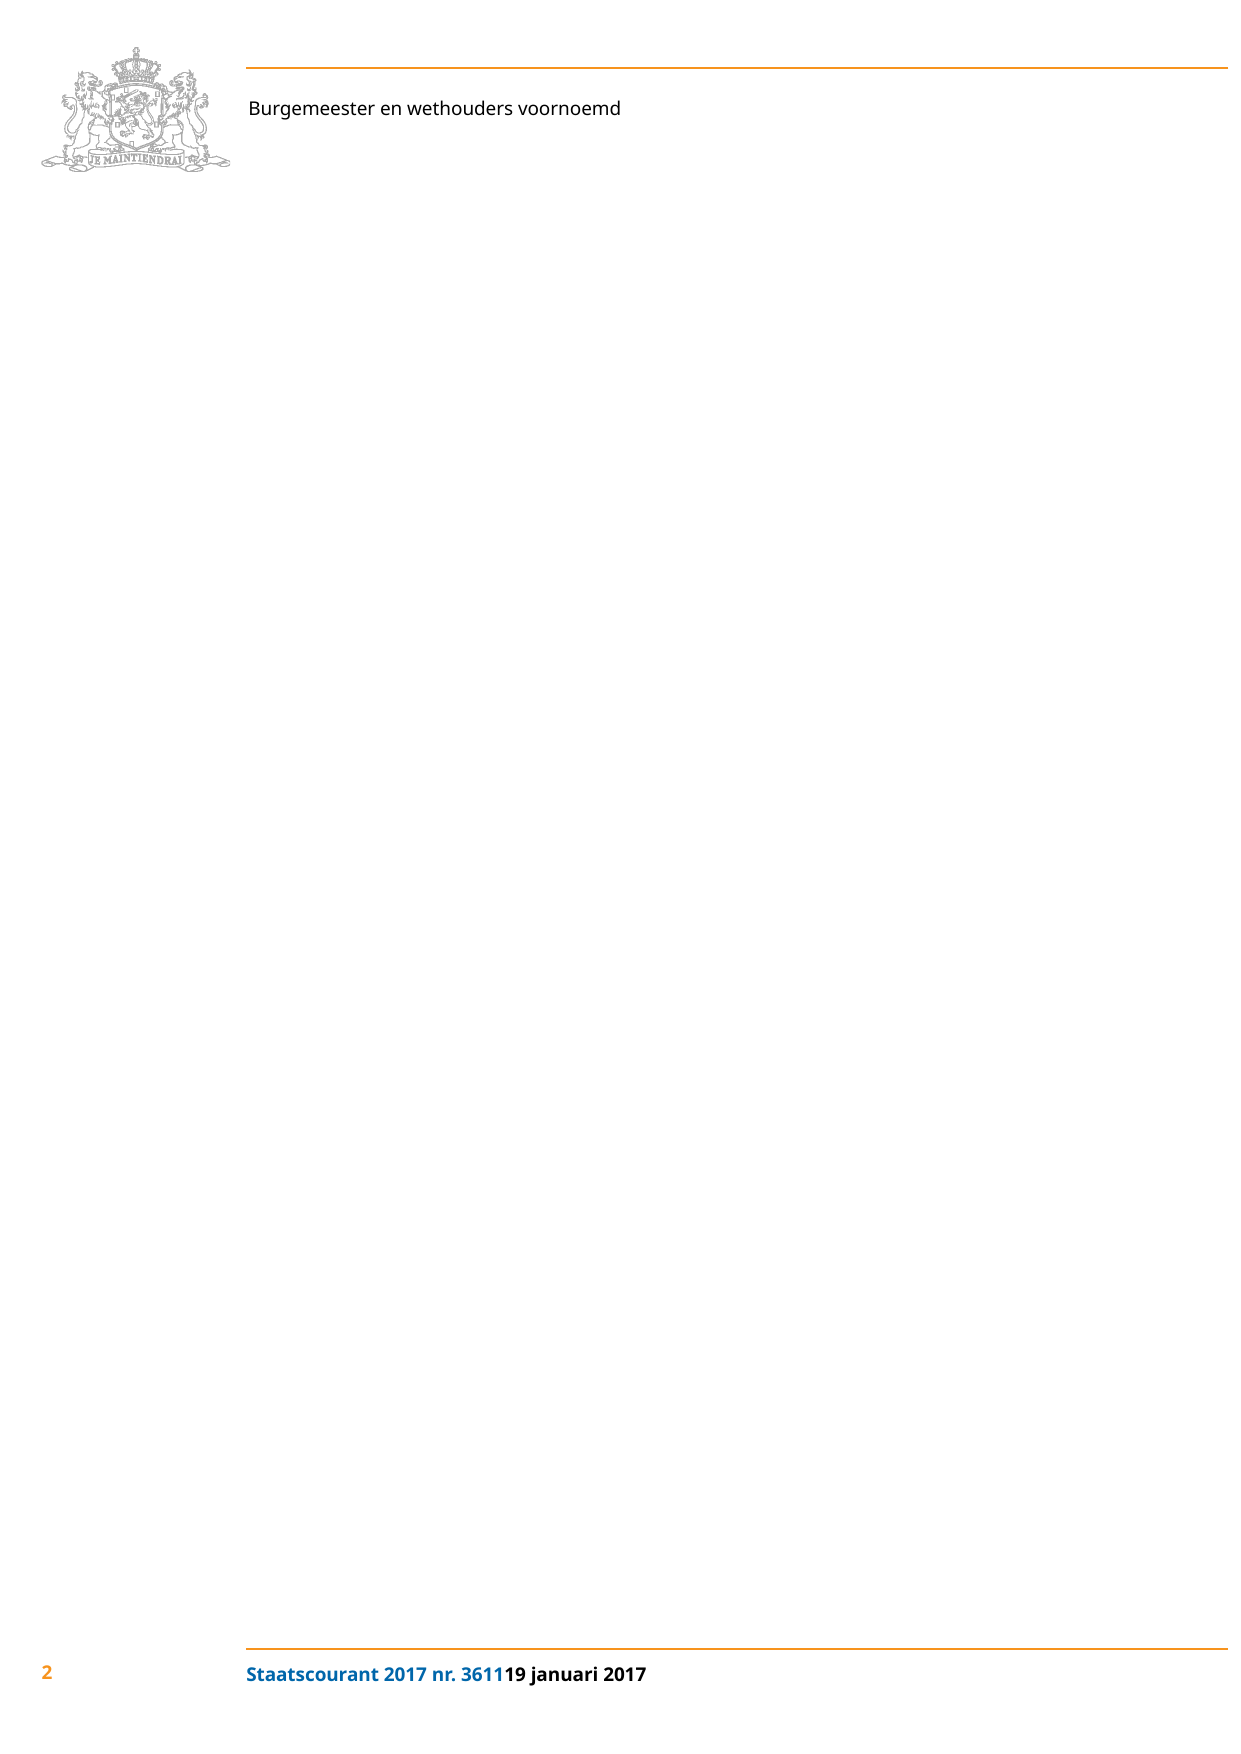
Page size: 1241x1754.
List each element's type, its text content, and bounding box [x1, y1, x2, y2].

text Burgemeester en wethouders voornoemd [248, 95, 1152, 121]
picture [41, 47, 231, 172]
